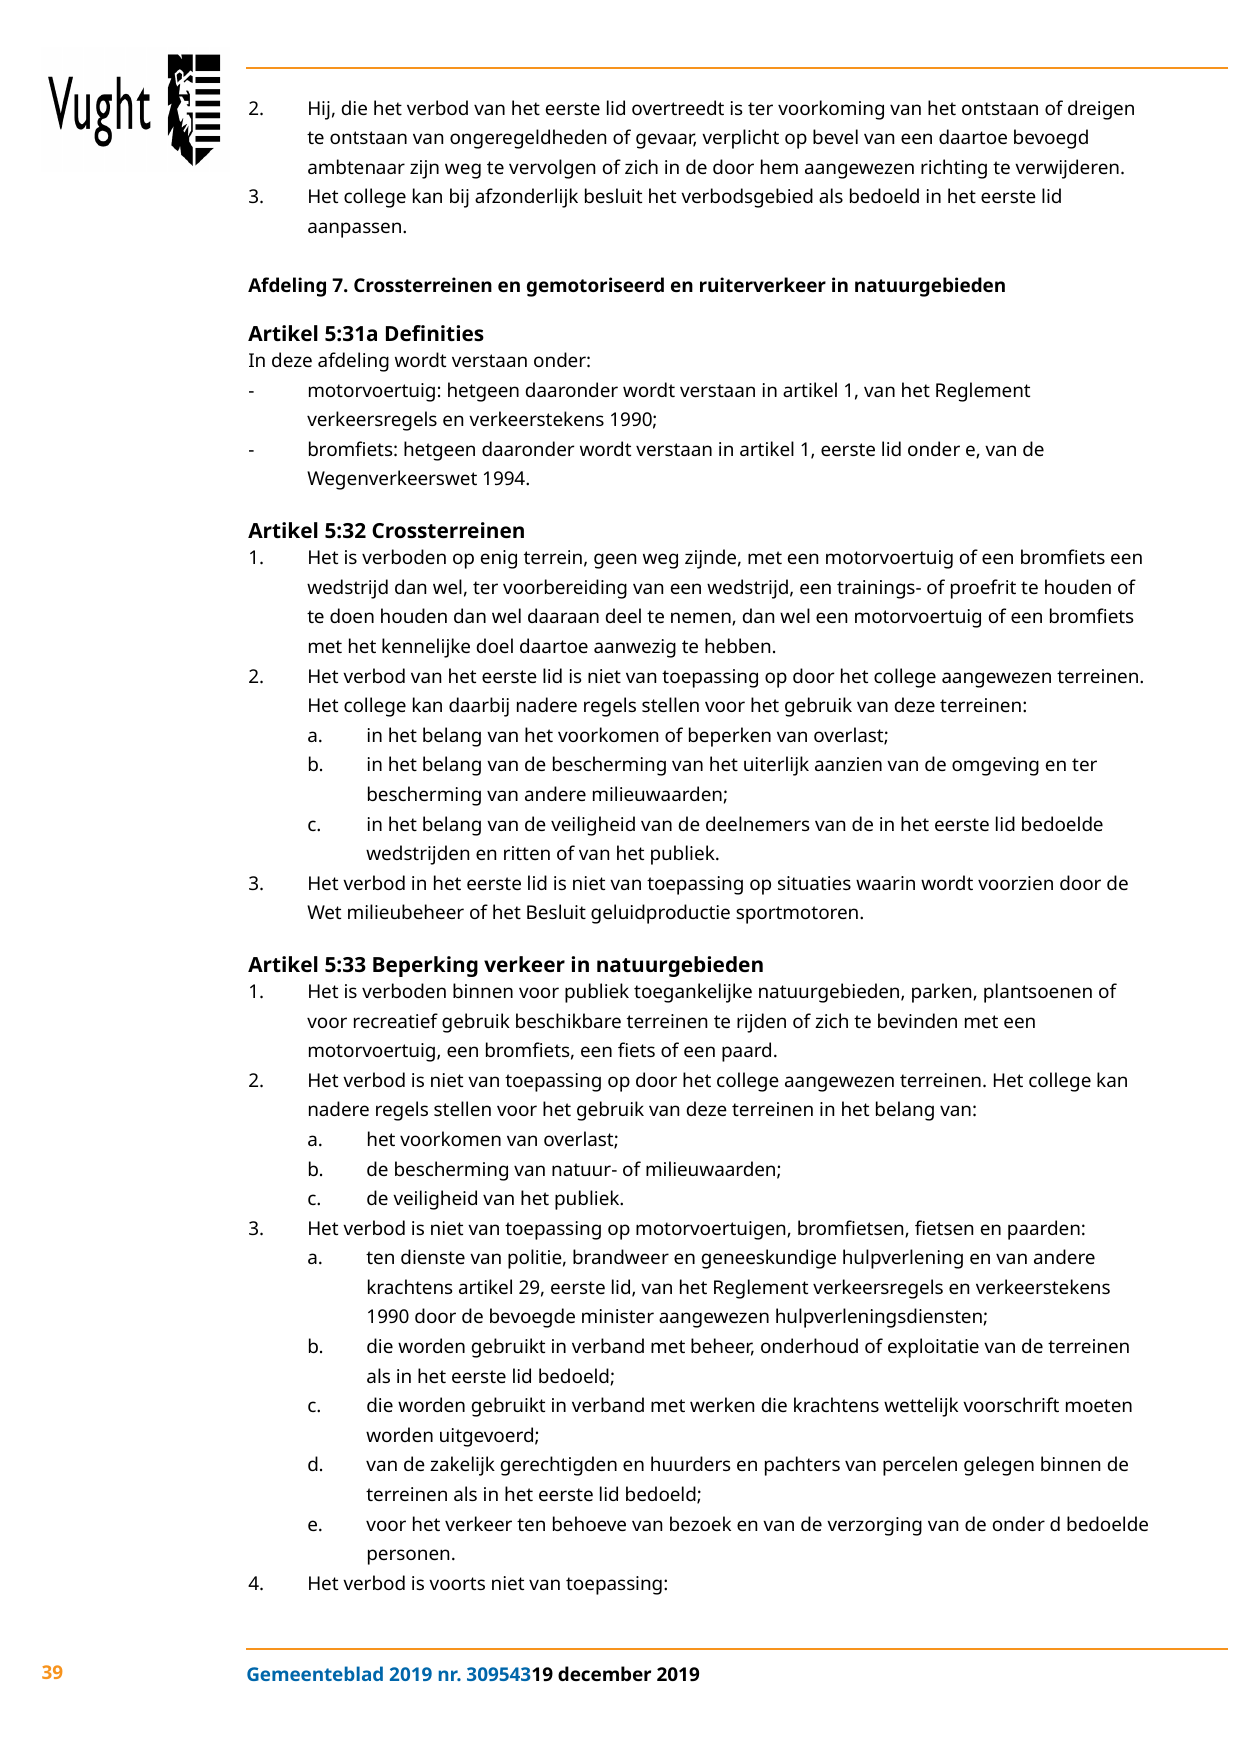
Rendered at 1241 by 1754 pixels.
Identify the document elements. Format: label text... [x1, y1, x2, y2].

list Het is verboden binnen voor publiek toegankelijke natuurgebieden, parken, plantsoenen of voor recreatief gebruik beschikbare terreinen te rijden of zich te bevinden met een motorvoertuig, een bromfiets, een fiets of een paard. [248, 978, 1152, 1063]
picture [41, 47, 231, 172]
list Het verbod van het eerste lid is niet van toepassing op door het college aangewezen terreinen. Het college kan daarbij nadere regels stellen voor het gebruik van deze terreinen: [248, 663, 1152, 718]
text Artikel 5:32 Crossterreinen [248, 516, 1152, 544]
list van de zakelijk gerechtigden en huurders en pachters van percelen gelegen binnen de terreinen als in het eerste lid bedoeld; [307, 1452, 1152, 1507]
list Het verbod is niet van toepassing op door het college aangewezen terreinen. Het college kan nadere regels stellen voor het gebruik van deze terreinen in het belang van: [248, 1067, 1152, 1122]
list de veiligheid van het publiek. [307, 1185, 1152, 1211]
list in het belang van het voorkomen of beperken van overlast; [307, 722, 1152, 748]
text Artikel 5:31a Definities [248, 319, 1152, 347]
list Het is verboden op enig terrein, geen weg zijnde, met een motorvoertuig of een bromfiets een wedstrijd dan wel, ter voorbereiding van een wedstrijd, een trainings- of proefrit te houden of te doen houden dan wel daaraan deel te nemen, dan wel een motorvoertuig of een bromfiets met het kennelijke doel daartoe aanwezig te hebben. [248, 544, 1152, 659]
list voor het verkeer ten behoeve van bezoek en van de verzorging van de onder d bedoelde personen. [307, 1511, 1152, 1566]
list ten dienste van politie, brandweer en geneeskundige hulpverlening en van andere krachtens artikel 29, eerste lid, van het Reglement verkeersregels en verkeerstekens 1990 door de bevoegde minister aangewezen hulpverleningsdiensten; [307, 1244, 1152, 1329]
list Het verbod is voorts niet van toepassing: [248, 1570, 1152, 1596]
list die worden gebruikt in verband met beheer, onderhoud of exploitatie van de terreinen als in het eerste lid bedoeld; [307, 1333, 1152, 1389]
list de bescherming van natuur- of milieuwaarden; [307, 1156, 1152, 1182]
text In deze afdeling wordt verstaan onder: [248, 347, 1152, 373]
text Afdeling 7. Crossterreinen en gemotoriseerd en ruiterverkeer in natuurgebieden [248, 272, 1152, 298]
list Het verbod is niet van toepassing op motorvoertuigen, bromfietsen, fietsen en paarden: [248, 1215, 1152, 1241]
list in het belang van de bescherming van het uiterlijk aanzien van de omgeving en ter bescherming van andere milieuwaarden; [307, 752, 1152, 807]
list motorvoertuig: hetgeen daaronder wordt verstaan in artikel 1, van het Reglement verkeersregels en verkeerstekens 1990; [248, 377, 1152, 432]
list bromfiets: hetgeen daaronder wordt verstaan in artikel 1, eerste lid onder e, van de Wegenverkeerswet 1994. [248, 436, 1152, 491]
list Het college kan bij afzonderlijk besluit het verbodsgebied als bedoeld in het eerste lid aanpassen. [248, 183, 1152, 239]
text Artikel 5:33 Beperking verkeer in natuurgebieden [248, 950, 1152, 978]
list Het verbod in het eerste lid is niet van toepassing op situaties waarin wordt voorzien door de Wet milieubeheer of het Besluit geluidproductie sportmotoren. [248, 870, 1152, 925]
list die worden gebruikt in verband met werken die krachtens wettelijk voorschrift moeten worden uitgevoerd; [307, 1392, 1152, 1448]
list Hij, die het verbod van het eerste lid overtreedt is ter voorkoming van het ontstaan of dreigen te ontstaan van ongeregeldheden of gevaar, verplicht op bevel van een daartoe bevoegd ambtenaar zijn weg te vervolgen of zich in de door hem aangewezen richting te verwijderen. [248, 95, 1152, 180]
list het voorkomen van overlast; [307, 1126, 1152, 1152]
list in het belang van de veiligheid van de deelnemers van de in het eerste lid bedoelde wedstrijden en ritten of van het publiek. [307, 811, 1152, 866]
